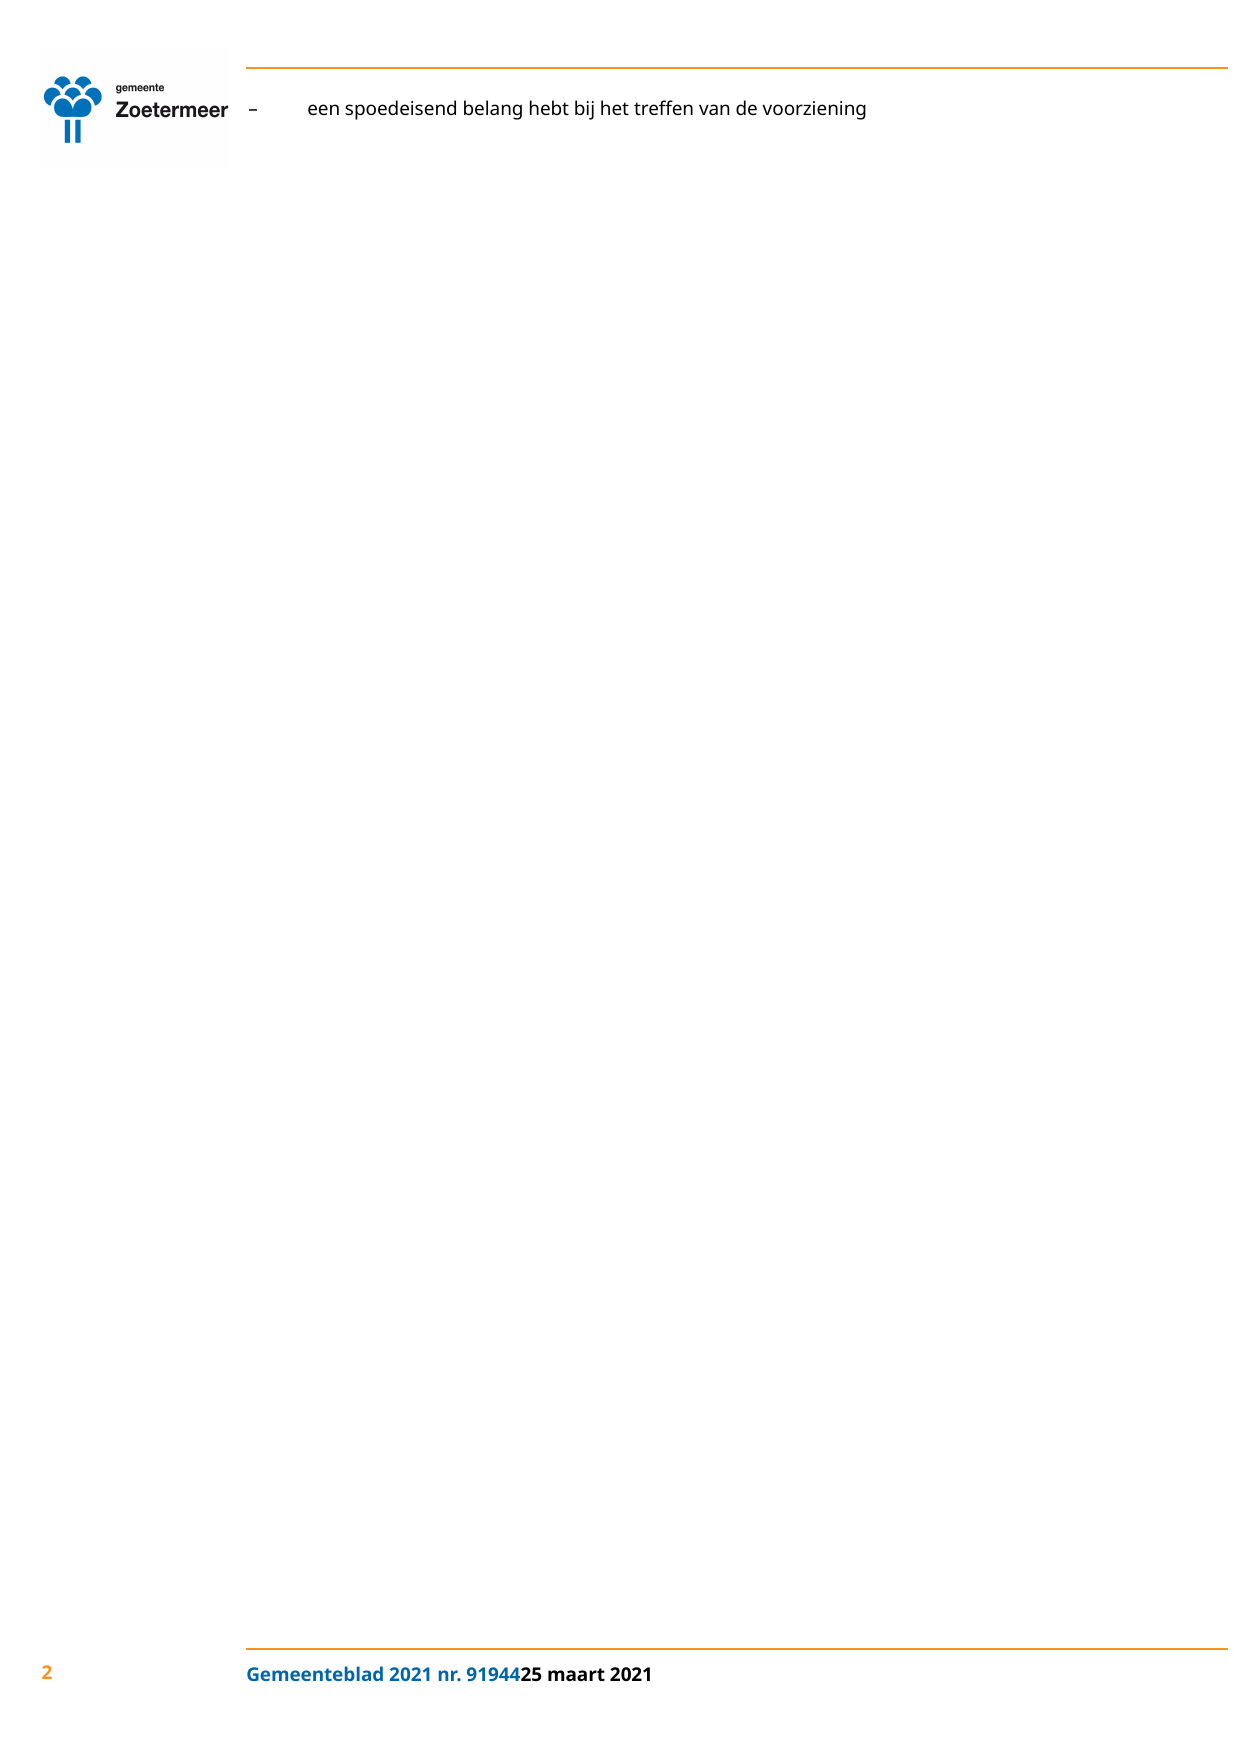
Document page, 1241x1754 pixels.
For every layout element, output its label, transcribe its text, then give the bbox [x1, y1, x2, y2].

picture [41, 47, 231, 172]
list een spoedeisend belang hebt bij het treffen van de voorziening [248, 95, 1152, 121]
